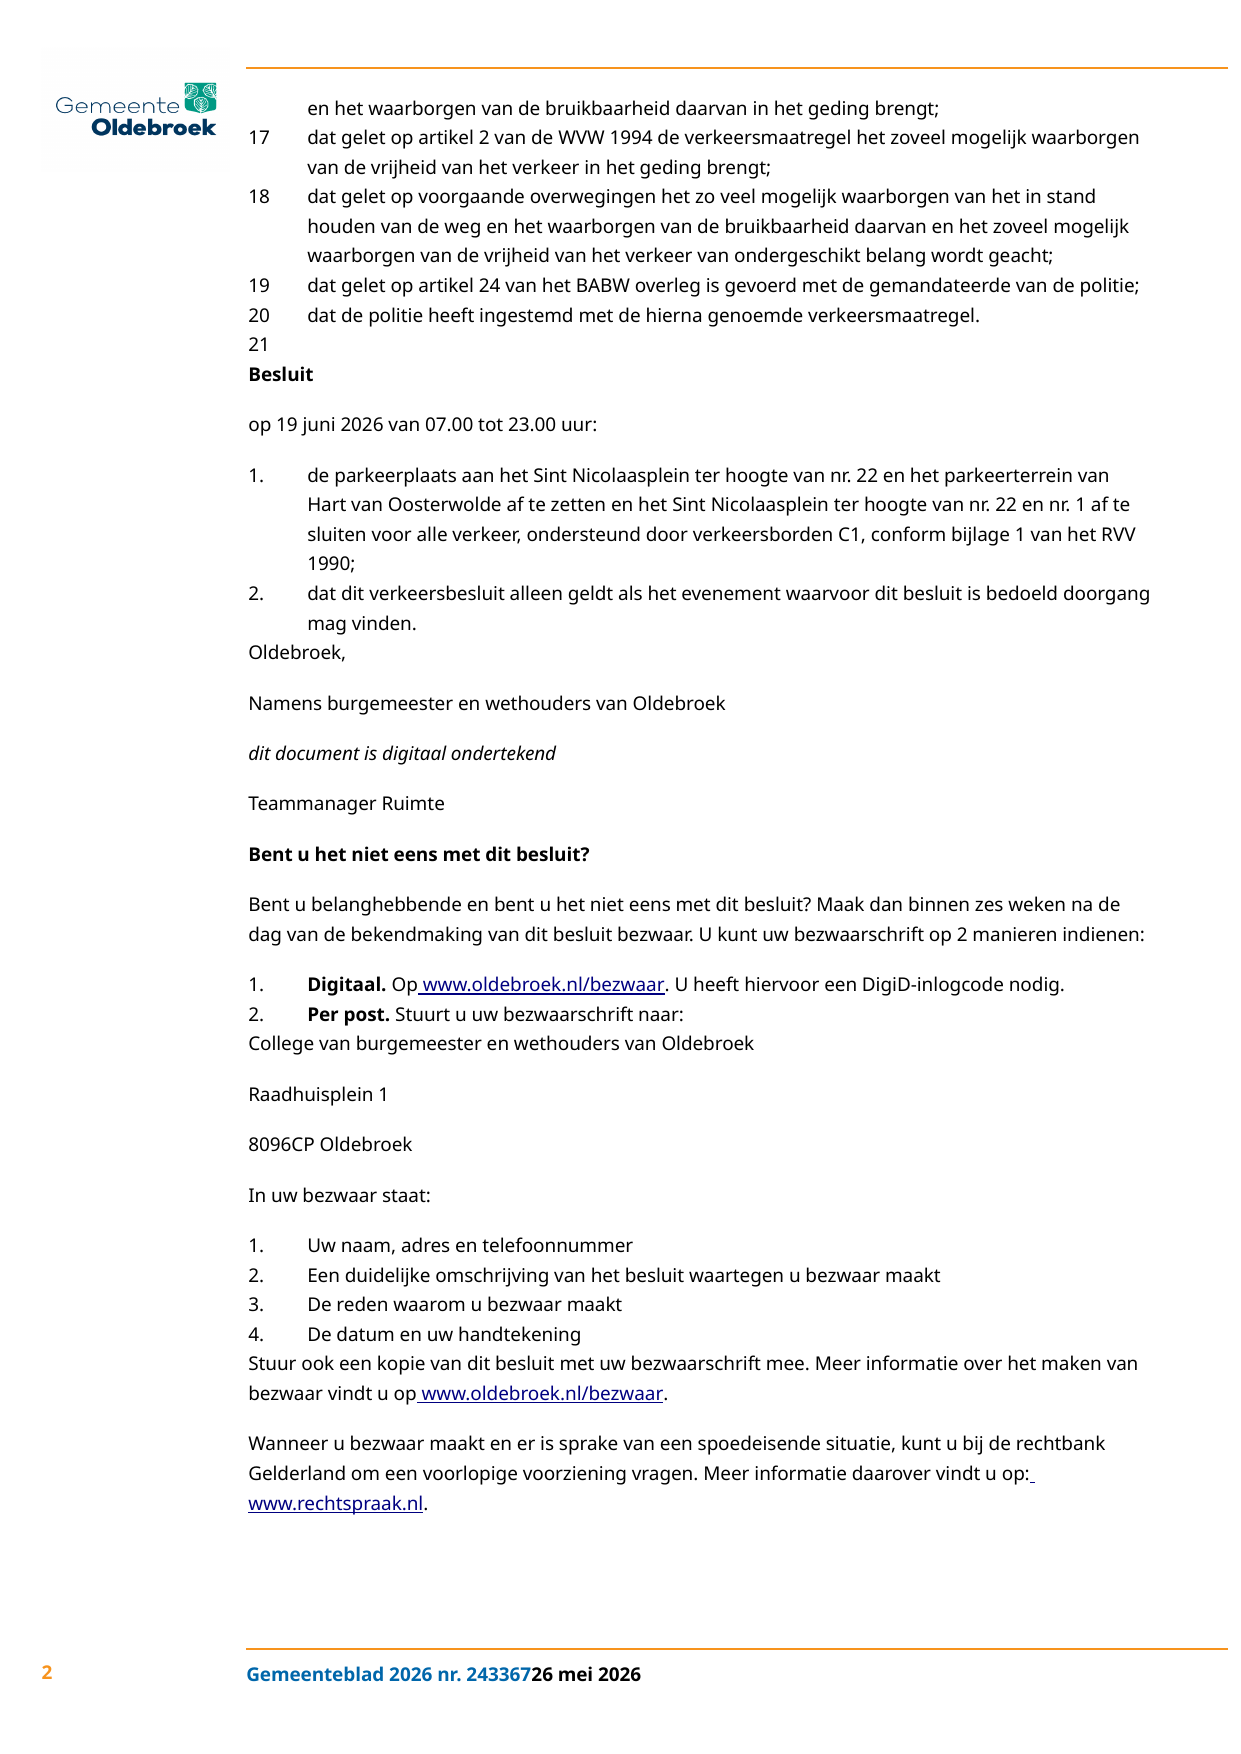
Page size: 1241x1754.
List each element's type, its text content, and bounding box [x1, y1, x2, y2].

text Bent u belanghebbende en bent u het niet eens met dit besluit? Maak dan binnen zes weken na de dag van de bekendmaking van dit besluit bezwaar. U kunt uw bezwaarschrift op 2 manieren indienen: [248, 891, 1152, 947]
list De datum en uw handtekening [248, 1321, 1152, 1347]
text Teammanager Ruimte [248, 791, 1152, 816]
list Een duidelijke omschrijving van het besluit waartegen u bezwaar maakt [248, 1262, 1152, 1288]
picture [41, 47, 231, 172]
text dit document is digitaal ondertekend [248, 740, 1152, 766]
text In uw bezwaar staat: [248, 1182, 1152, 1208]
text op 19 juni 2026 van 07.00 tot 23.00 uur: [248, 411, 1152, 437]
text Raadhuisplein 1 [248, 1081, 1152, 1107]
text Besluit [248, 361, 1152, 387]
text Oldebroek, [248, 639, 1152, 665]
text Wanneer u bezwaar maakt en er is sprake van een spoedeisende situatie, kunt u bij de rechtbank Gelderland om een voorlopige voorziening vragen. Meer informatie daarover vindt u op: www.rechtspraak.nl. [248, 1431, 1152, 1516]
list dat gelet op artikel 2 van de WVW 1994 de verkeersmaatregel het zoveel mogelijk waarborgen van de vrijheid van het verkeer in het geding brengt; [248, 124, 1152, 180]
list De reden waarom u bezwaar maakt [248, 1291, 1152, 1317]
text Stuur ook een kopie van dit besluit met uw bezwaarschrift mee. Meer informatie over het maken van bezwaar vindt u op www.oldebroek.nl/bezwaar. [248, 1351, 1152, 1406]
list dat gelet op voorgaande overwegingen het zo veel mogelijk waarborgen van het in stand houden van de weg en het waarborgen van de bruikbaarheid daarvan en het zoveel mogelijk waarborgen van de vrijheid van het verkeer van ondergeschikt belang wordt geacht; [248, 183, 1152, 268]
list dat dit verkeersbesluit alleen geldt als het evenement waarvoor dit besluit is bedoeld doorgang mag vinden. [248, 580, 1152, 636]
list dat gelet op artikel 24 van het BABW overleg is gevoerd met de gemandateerde van de politie; [248, 272, 1152, 298]
text 8096CP Oldebroek [248, 1131, 1152, 1157]
list Uw naam, adres en telefoonnummer [248, 1232, 1152, 1258]
list dat de politie heeft ingestemd met de hierna genoemde verkeersmaatregel. [248, 302, 1152, 328]
list en het waarborgen van de bruikbaarheid daarvan in het geding brengt; [248, 95, 1152, 121]
list Digitaal. Op www.oldebroek.nl/bezwaar. U heeft hiervoor een DigiD-inlogcode nodig. [248, 971, 1152, 997]
text Namens burgemeester en wethouders van Oldebroek [248, 690, 1152, 716]
list de parkeerplaats aan het Sint Nicolaasplein ter hoogte van nr. 22 en het parkeerterrein van Hart van Oosterwolde af te zetten en het Sint Nicolaasplein ter hoogte van nr. 22 en nr. 1 af te sluiten voor alle verkeer, ondersteund door verkeersborden C1, conform bijlage 1 van het RVV 1990; [248, 462, 1152, 576]
text Bent u het niet eens met dit besluit? [248, 841, 1152, 867]
list Per post. Stuurt u uw bezwaarschrift naar: [248, 1001, 1152, 1027]
text College van burgemeester en wethouders van Oldebroek [248, 1031, 1152, 1056]
